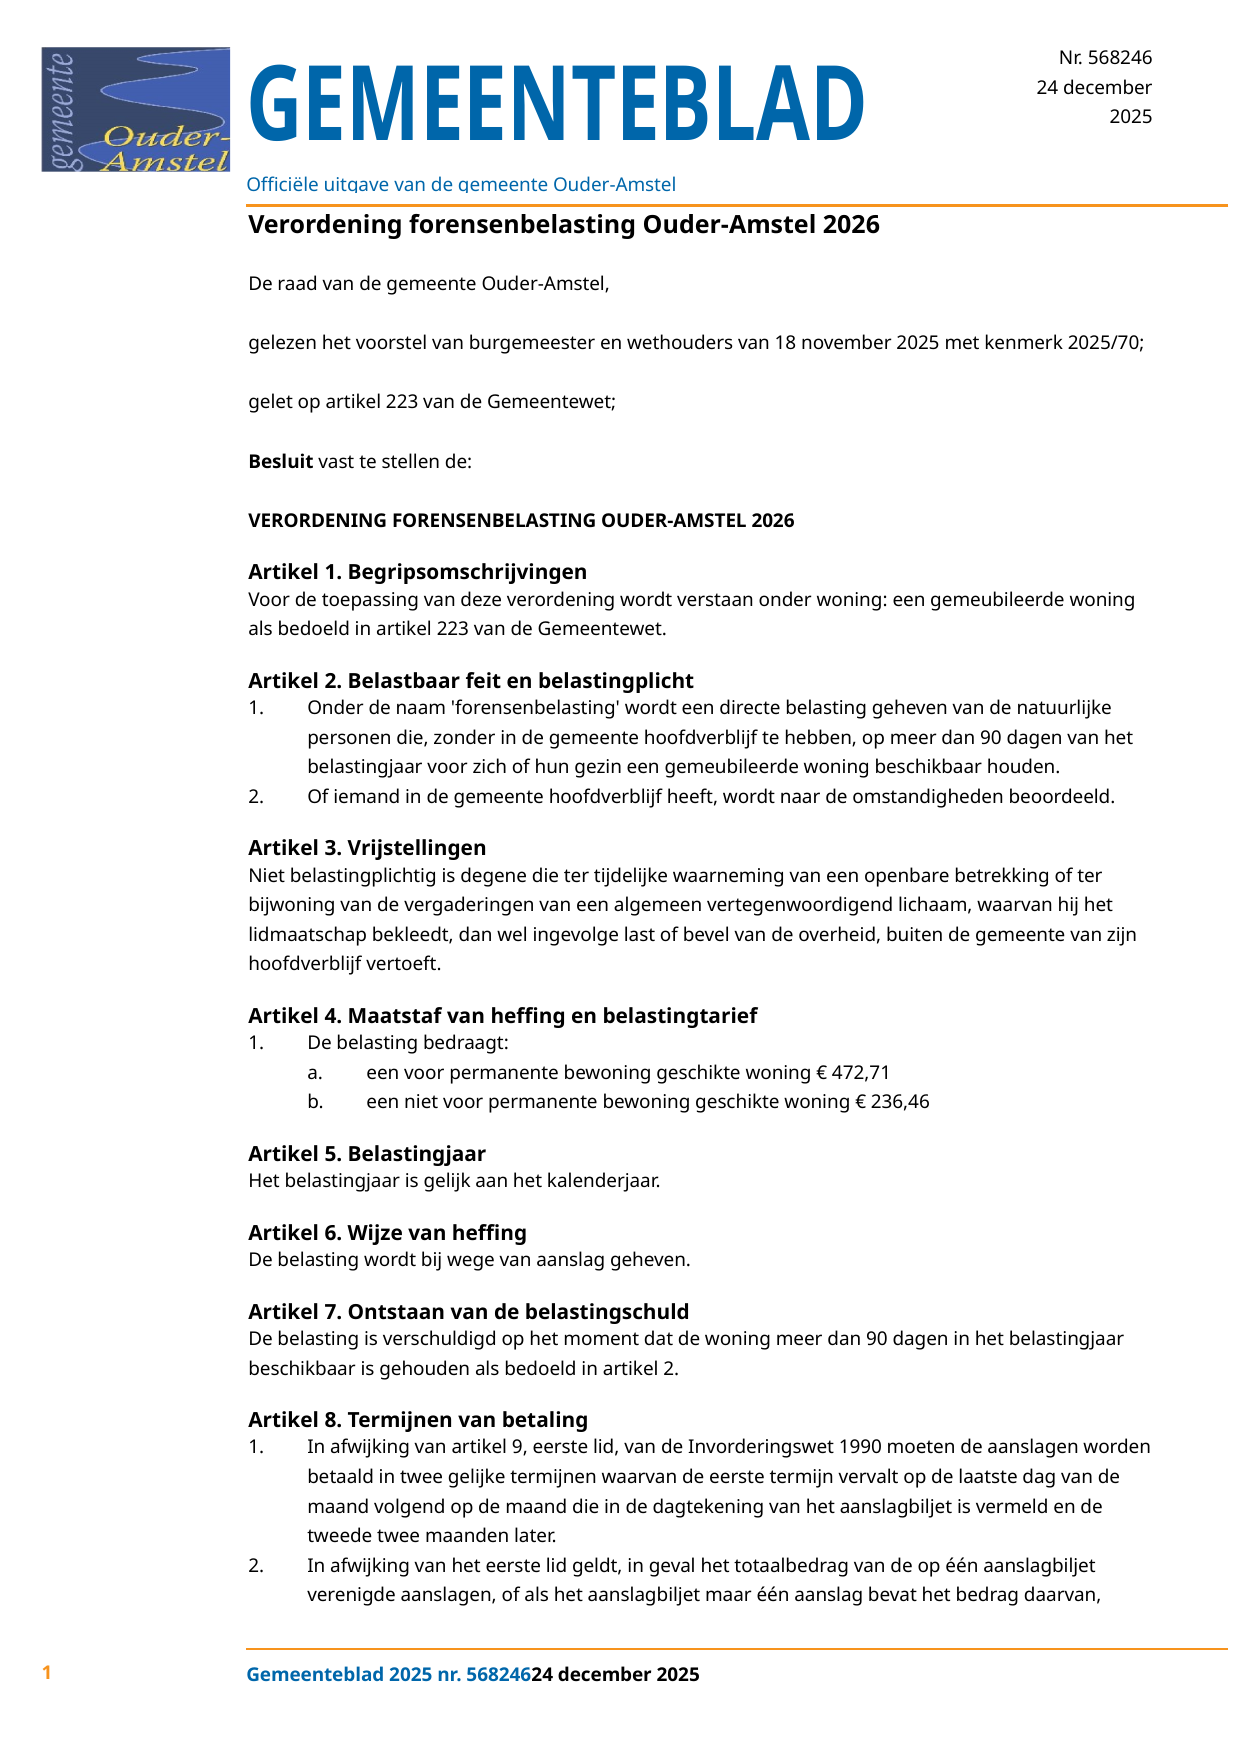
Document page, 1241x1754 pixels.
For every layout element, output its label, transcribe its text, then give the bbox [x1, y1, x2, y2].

text Voor de toepassing van deze verordening wordt verstaan onder woning: een gemeubileerde woning als bedoeld in artikel 223 van de Gemeentewet. [248, 586, 1152, 641]
list Onder de naam 'forensenbelasting' wordt een directe belasting geheven van de natuurlijke personen die, zonder in de gemeente hoofdverblijf te hebben, op meer dan 90 dagen van het belastingjaar voor zich of hun gezin een gemeubileerde woning beschikbaar houden. [248, 694, 1152, 779]
text Verordening forensenbelasting Ouder-Amstel 2026 [248, 207, 1152, 241]
list In afwijking van het eerste lid geldt, in geval het totaalbedrag van de op één aanslagbiljet verenigde aanslagen, of als het aanslagbiljet maar één aanslag bevat het bedrag daarvan, [248, 1552, 1152, 1607]
text De belasting is verschuldigd op het moment dat de woning meer dan 90 dagen in het belastingjaar beschikbaar is gehouden als bedoeld in artikel 2. [248, 1325, 1152, 1381]
text Het belastingjaar is gelijk aan het kalenderjaar. [248, 1167, 1152, 1193]
text gelet op artikel 223 van de Gemeentewet; [248, 389, 1152, 414]
text Artikel 7. Ontstaan van de belastingschuld [248, 1297, 1152, 1325]
list een voor permanente bewoning geschikte woning € 472,71 [307, 1059, 1152, 1085]
text Artikel 6. Wijze van heffing [248, 1218, 1152, 1246]
text Besluit vast te stellen de: [248, 448, 1152, 473]
list Of iemand in de gemeente hoofdverblijf heeft, wordt naar de omstandigheden beoordeeld. [248, 783, 1152, 809]
text Artikel 8. Termijnen van betaling [248, 1405, 1152, 1434]
picture [41, 47, 231, 172]
list In afwijking van artikel 9, eerste lid, van de Invorderingswet 1990 moeten de aanslagen worden betaald in twee gelijke termijnen waarvan de eerste termijn vervalt op de laatste dag van de maand volgend op de maand die in de dagtekening van het aanslagbiljet is vermeld en de tweede twee maanden later. [248, 1434, 1152, 1548]
text Artikel 1. Begripsomschrijvingen [248, 557, 1152, 586]
text Artikel 3. Vrijstellingen [248, 833, 1152, 862]
text De raad van de gemeente Ouder-Amstel, [248, 270, 1152, 296]
text Artikel 2. Belastbaar feit en belastingplicht [248, 666, 1152, 694]
text Artikel 4. Maatstaf van heffing en belastingtarief [248, 1001, 1152, 1029]
text gelezen het voorstel van burgemeester en wethouders van 18 november 2025 met kenmerk 2025/70; [248, 329, 1152, 355]
list een niet voor permanente bewoning geschikte woning € 236,46 [307, 1089, 1152, 1114]
list De belasting bedraagt: [248, 1029, 1152, 1055]
text Artikel 5. Belastingjaar [248, 1139, 1152, 1167]
text VERORDENING FORENSENBELASTING OUDER-AMSTEL 2026 [248, 507, 1152, 533]
text Niet belastingplichtig is degene die ter tijdelijke waarneming van een openbare betrekking of ter bijwoning van de vergaderingen van een algemeen vertegenwoordigend lichaam, waarvan hij het lidmaatschap bekleedt, dan wel ingevolge last of bevel van de overheid, buiten de gemeente van zijn hoofdverblijf vertoeft. [248, 862, 1152, 976]
text De belasting wordt bij wege van aanslag geheven. [248, 1246, 1152, 1272]
